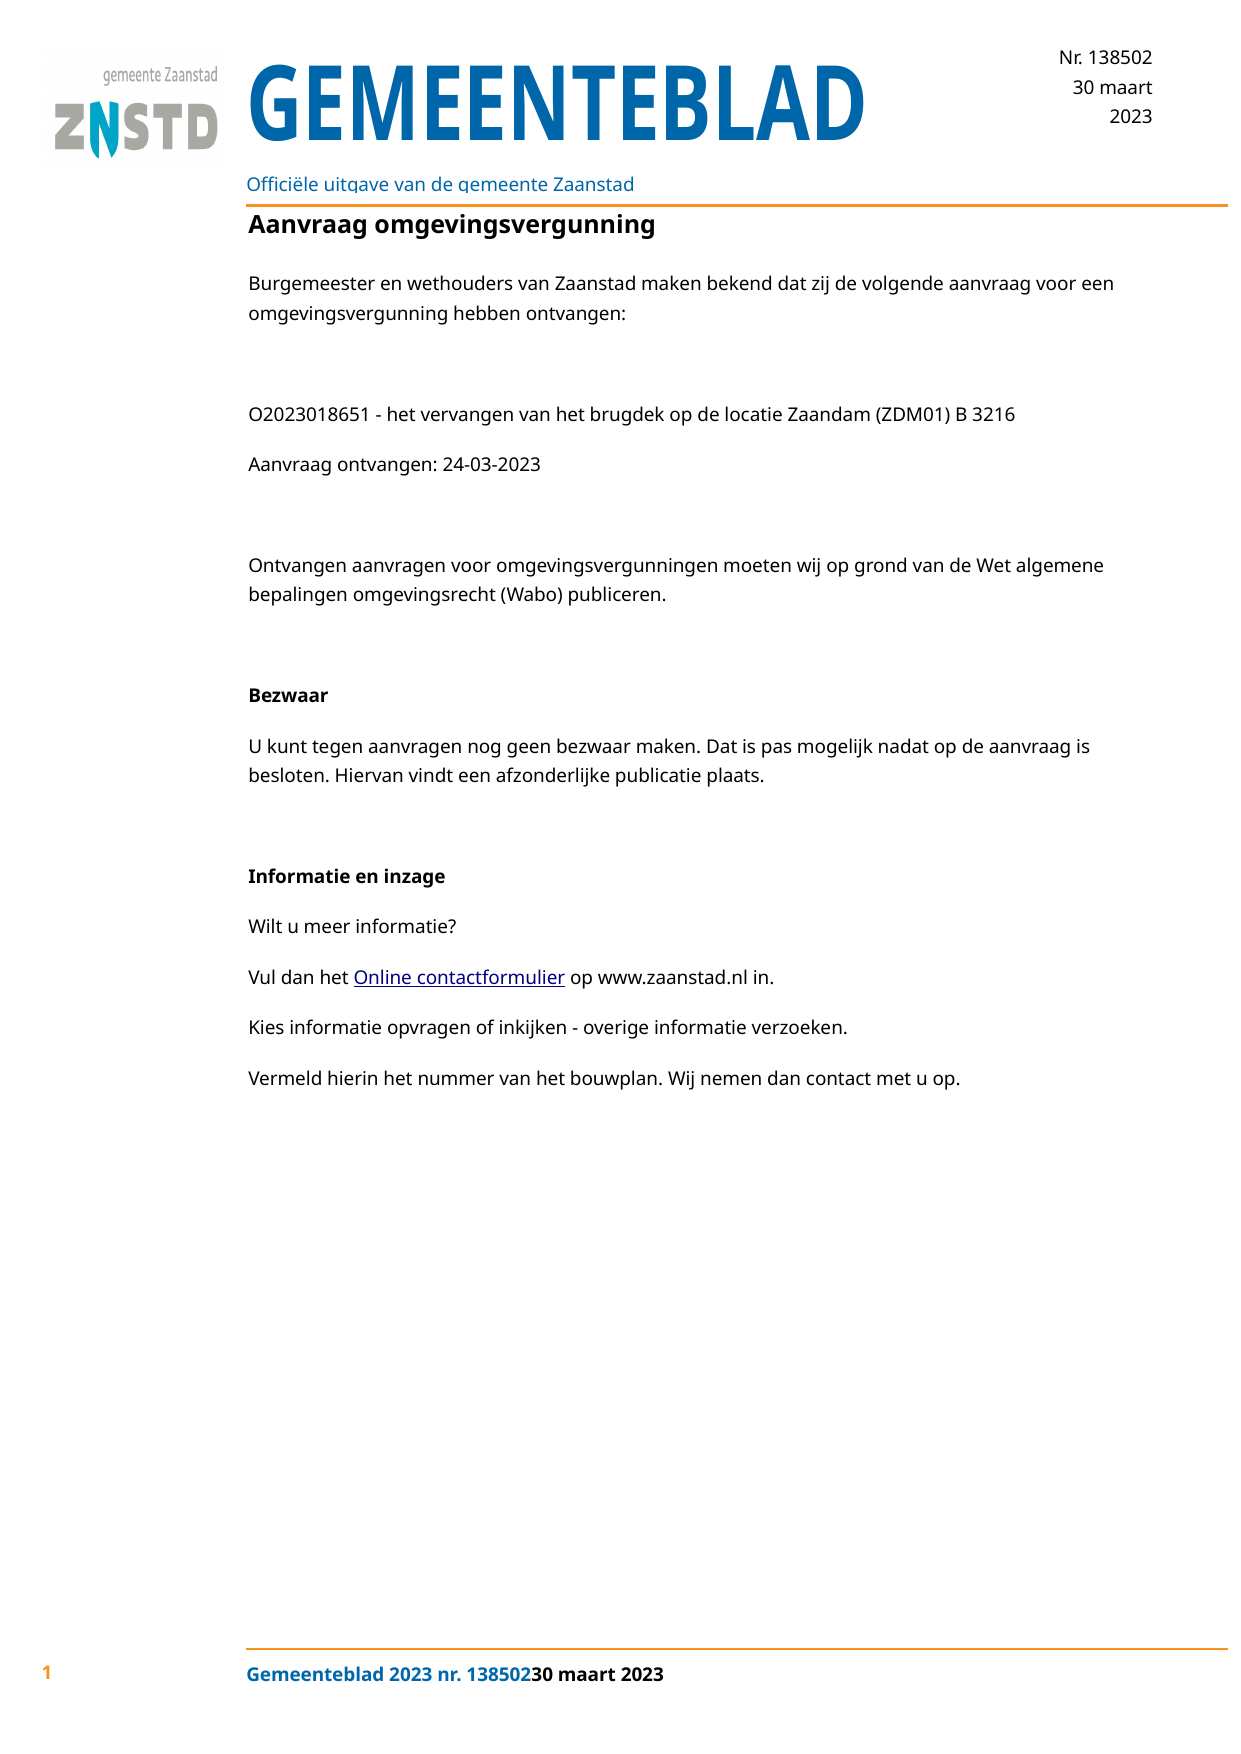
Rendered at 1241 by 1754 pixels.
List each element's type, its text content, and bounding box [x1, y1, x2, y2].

text Kies informatie opvragen of inkijken - overige informatie verzoeken. [248, 1014, 1152, 1040]
text Vul dan het Online contactformulier op www.zaanstad.nl in. [248, 964, 1152, 990]
text Wilt u meer informatie? [248, 914, 1152, 939]
text Aanvraag ontvangen: 24-03-2023 [248, 451, 1152, 477]
text Vermeld hierin het nummer van het bouwplan. Wij nemen dan contact met u op. [248, 1065, 1152, 1091]
text O2023018651 - het vervangen van het brugdek op de locatie Zaandam (ZDM01) B 3216 [248, 401, 1152, 426]
picture [41, 47, 231, 172]
text Aanvraag omgevingsvergunning [248, 207, 1152, 241]
text Bezwaar [248, 682, 1152, 708]
text Burgemeester en wethouders van Zaanstad maken bekend dat zij de volgende aanvraag voor een omgevingsvergunning hebben ontvangen: [248, 270, 1152, 326]
text U kunt tegen aanvragen nog geen bezwaar maken. Dat is pas mogelijk nadat op de aanvraag is besloten. Hiervan vindt een afzonderlijke publicatie plaats. [248, 733, 1152, 788]
text Informatie en inzage [248, 863, 1152, 889]
text Ontvangen aanvragen voor omgevingsvergunningen moeten wij op grond van de Wet algemene bepalingen omgevingsrecht (Wabo) publiceren. [248, 552, 1152, 607]
